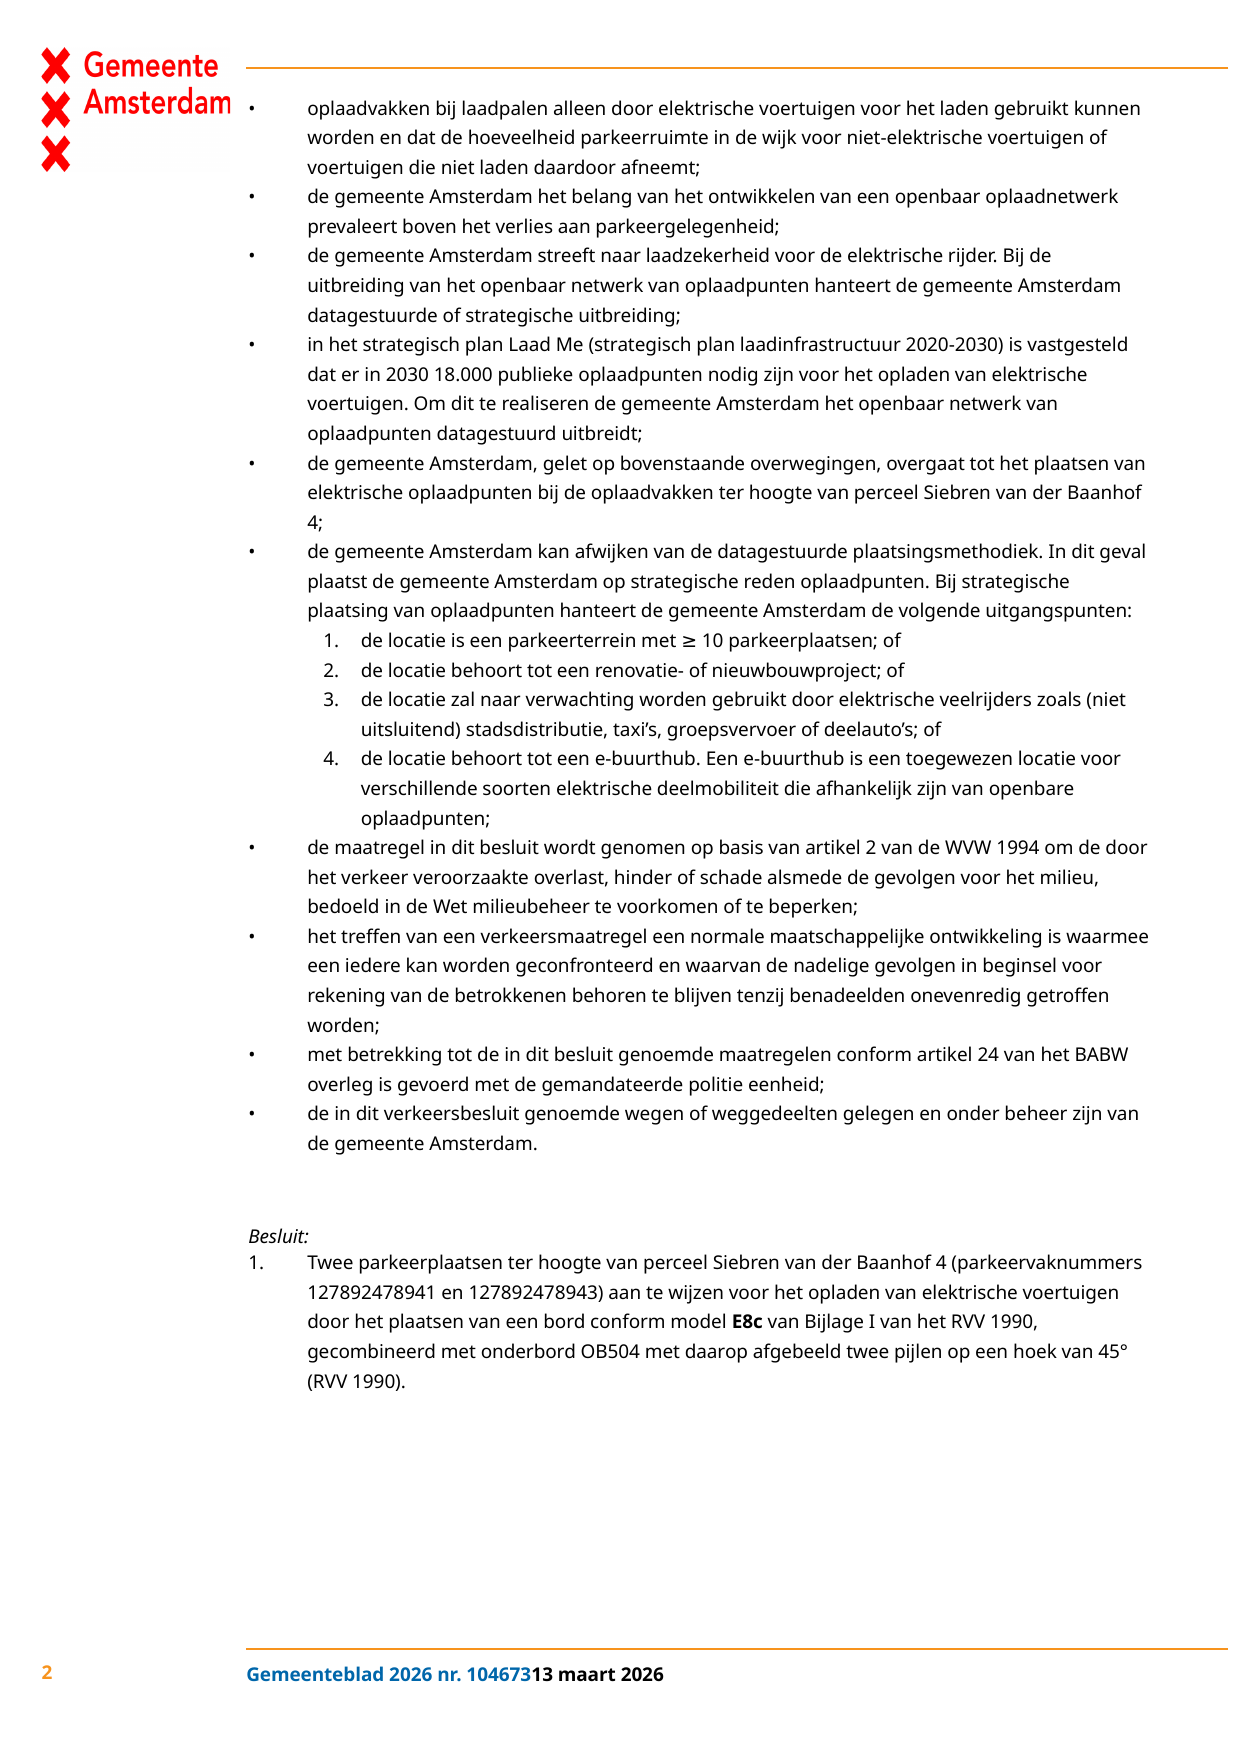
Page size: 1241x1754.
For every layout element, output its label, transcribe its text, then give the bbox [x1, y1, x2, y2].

list in het strategisch plan Laad Me (strategisch plan laadinfrastructuur 2020-2030) is vastgesteld dat er in 2030 18.000 publieke oplaadpunten nodig zijn voor het opladen van elektrische voertuigen. Om dit te realiseren de gemeente Amsterdam het openbaar netwerk van oplaadpunten datagestuurd uitbreidt; [248, 331, 1152, 446]
list het treffen van een verkeersmaatregel een normale maatschappelijke ontwikkeling is waarmee een iedere kan worden geconfronteerd en waarvan de nadelige gevolgen in beginsel voor rekening van de betrokkenen behoren te blijven tenzij benadeelden onevenredig getroffen worden; [248, 923, 1152, 1038]
list de maatregel in dit besluit wordt genomen op basis van artikel 2 van de WVW 1994 om de door het verkeer veroorzaakte overlast, hinder of schade alsmede de gevolgen voor het milieu, bedoeld in de Wet milieubeheer te voorkomen of te beperken; [248, 834, 1152, 919]
list de gemeente Amsterdam streeft naar laadzekerheid voor de elektrische rijder. Bij de uitbreiding van het openbaar netwerk van oplaadpunten hanteert de gemeente Amsterdam datagestuurde of strategische uitbreiding; [248, 243, 1152, 328]
list de locatie behoort tot een e-buurthub. Een e-buurthub is een toegewezen locatie voor verschillende soorten elektrische deelmobiliteit die afhankelijk zijn van openbare oplaadpunten; [323, 746, 1152, 831]
list de gemeente Amsterdam kan afwijken van de datagestuurde plaatsingsmethodiek. In dit geval plaatst de gemeente Amsterdam op strategische reden oplaadpunten. Bij strategische plaatsing van oplaadpunten hanteert de gemeente Amsterdam de volgende uitgangspunten: [248, 538, 1152, 623]
list de gemeente Amsterdam, gelet op bovenstaande overwegingen, overgaat tot het plaatsen van elektrische oplaadpunten bij de oplaadvakken ter hoogte van perceel Siebren van der Baanhof 4; [248, 450, 1152, 535]
list de locatie zal naar verwachting worden gebruikt door elektrische veelrijders zoals (niet uitsluitend) stadsdistributie, taxi’s, groepsvervoer of deelauto’s; of [323, 686, 1152, 742]
list met betrekking tot de in dit besluit genoemde maatregelen conform artikel 24 van het BABW overleg is gevoerd met de gemandateerde politie eenheid; [248, 1041, 1152, 1097]
list de locatie is een parkeerterrein met ≥ 10 parkeerplaatsen; of [323, 627, 1152, 653]
list Twee parkeerplaatsen ter hoogte van perceel Siebren van der Baanhof 4 (parkeervaknummers 127892478941 en 127892478943) aan te wijzen voor het opladen van elektrische voertuigen door het plaatsen van een bord conform model E8c van Bijlage I van het RVV 1990, gecombineerd met onderbord OB504 met daarop afgebeeld twee pijlen op een hoek van 45° (RVV 1990). [248, 1249, 1152, 1393]
list oplaadvakken bij laadpalen alleen door elektrische voertuigen voor het laden gebruikt kunnen worden en dat de hoeveelheid parkeerruimte in de wijk voor niet-elektrische voertuigen of voertuigen die niet laden daardoor afneemt; [248, 95, 1152, 180]
text Besluit: [248, 1224, 1152, 1249]
list de gemeente Amsterdam het belang van het ontwikkelen van een openbaar oplaadnetwerk prevaleert boven het verlies aan parkeergelegenheid; [248, 183, 1152, 239]
picture [41, 47, 231, 172]
list de locatie behoort tot een renovatie- of nieuwbouwproject; of [323, 657, 1152, 683]
list de in dit verkeersbesluit genoemde wegen of weggedeelten gelegen en onder beheer zijn van de gemeente Amsterdam. [248, 1101, 1152, 1156]
